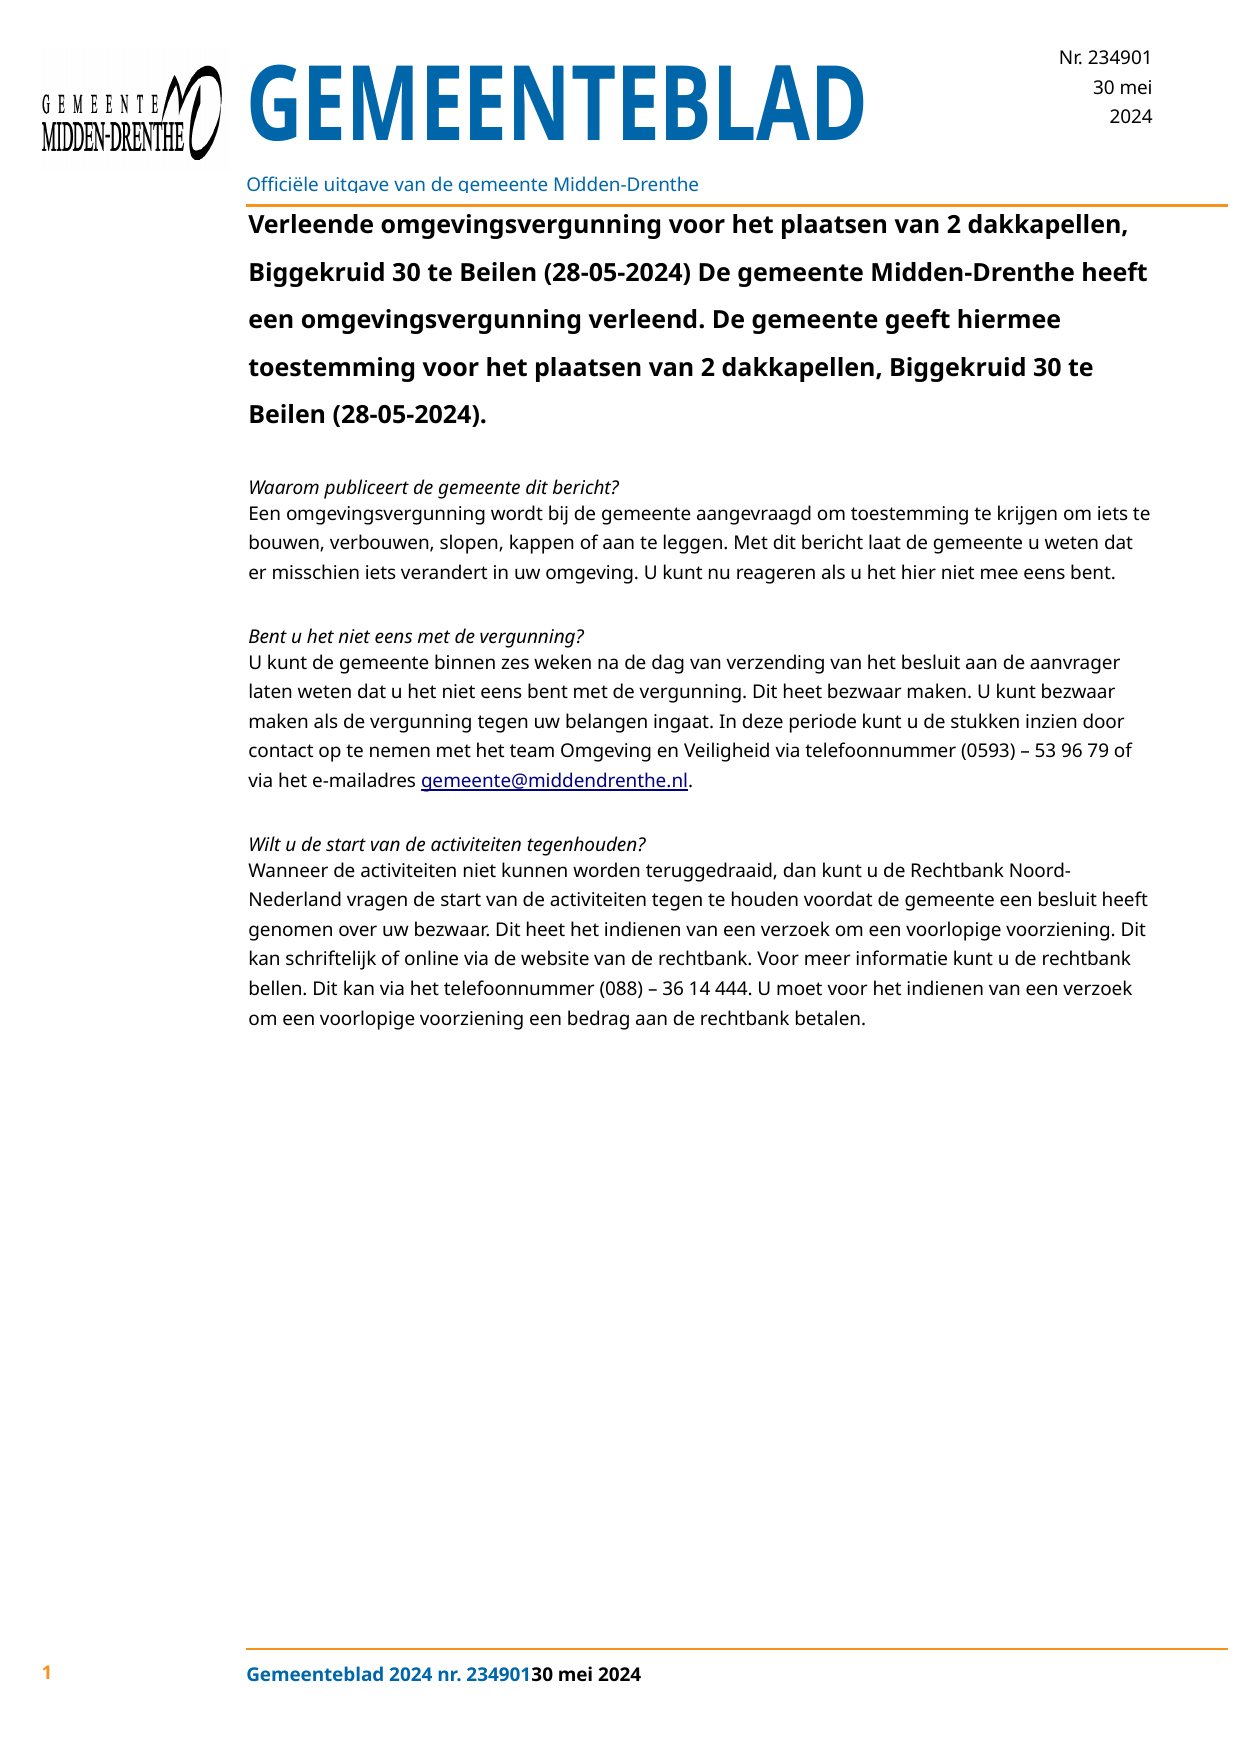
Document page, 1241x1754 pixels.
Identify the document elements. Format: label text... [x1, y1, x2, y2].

picture [41, 47, 231, 172]
text Waarom publiceert de gemeente dit bericht? [248, 474, 1152, 500]
text U kunt de gemeente binnen zes weken na de dag van verzending van het besluit aan de aanvrager laten weten dat u het niet eens bent met de vergunning. Dit heet bezwaar maken. U kunt bezwaar maken als de vergunning tegen uw belangen ingaat. In deze periode kunt u de stukken inzien door contact op te nemen met het team Omgeving en Veiligheid via telefoonnummer (0593) – 53 96 79 of via het e-mailadres gemeente@middendrenthe.nl. [248, 649, 1152, 793]
text Wilt u de start van de activiteiten tegenhouden? [248, 831, 1152, 857]
text Een omgevingsvergunning wordt bij de gemeente aangevraagd om toestemming te krijgen om iets te bouwen, verbouwen, slopen, kappen of aan te leggen. Met dit bericht laat de gemeente u weten dat er misschien iets verandert in uw omgeving. U kunt nu reageren als u het hier niet mee eens bent. [248, 500, 1152, 585]
text Wanneer de activiteiten niet kunnen worden teruggedraaid, dan kunt u de Rechtbank Noord-Nederland vragen de start van de activiteiten tegen te houden voordat de gemeente een besluit heeft genomen over uw bezwaar. Dit heet het indienen van een verzoek om een voorlopige voorziening. Dit kan schriftelijk of online via de website van de rechtbank. Voor meer informatie kunt u de rechtbank bellen. Dit kan via het telefoonnummer (088) – 36 14 444. U moet voor het indienen van een verzoek om een voorlopige voorziening een bedrag aan de rechtbank betalen. [248, 857, 1152, 1031]
text Bent u het niet eens met de vergunning? [248, 623, 1152, 649]
text Verleende omgevingsvergunning voor het plaatsen van 2 dakkapellen, Biggekruid 30 te Beilen (28-05-2024) De gemeente Midden-Drenthe heeft een omgevingsvergunning verleend. De gemeente geeft hiermee toestemming voor het plaatsen van 2 dakkapellen, Biggekruid 30 te Beilen (28-05-2024). [248, 207, 1152, 431]
